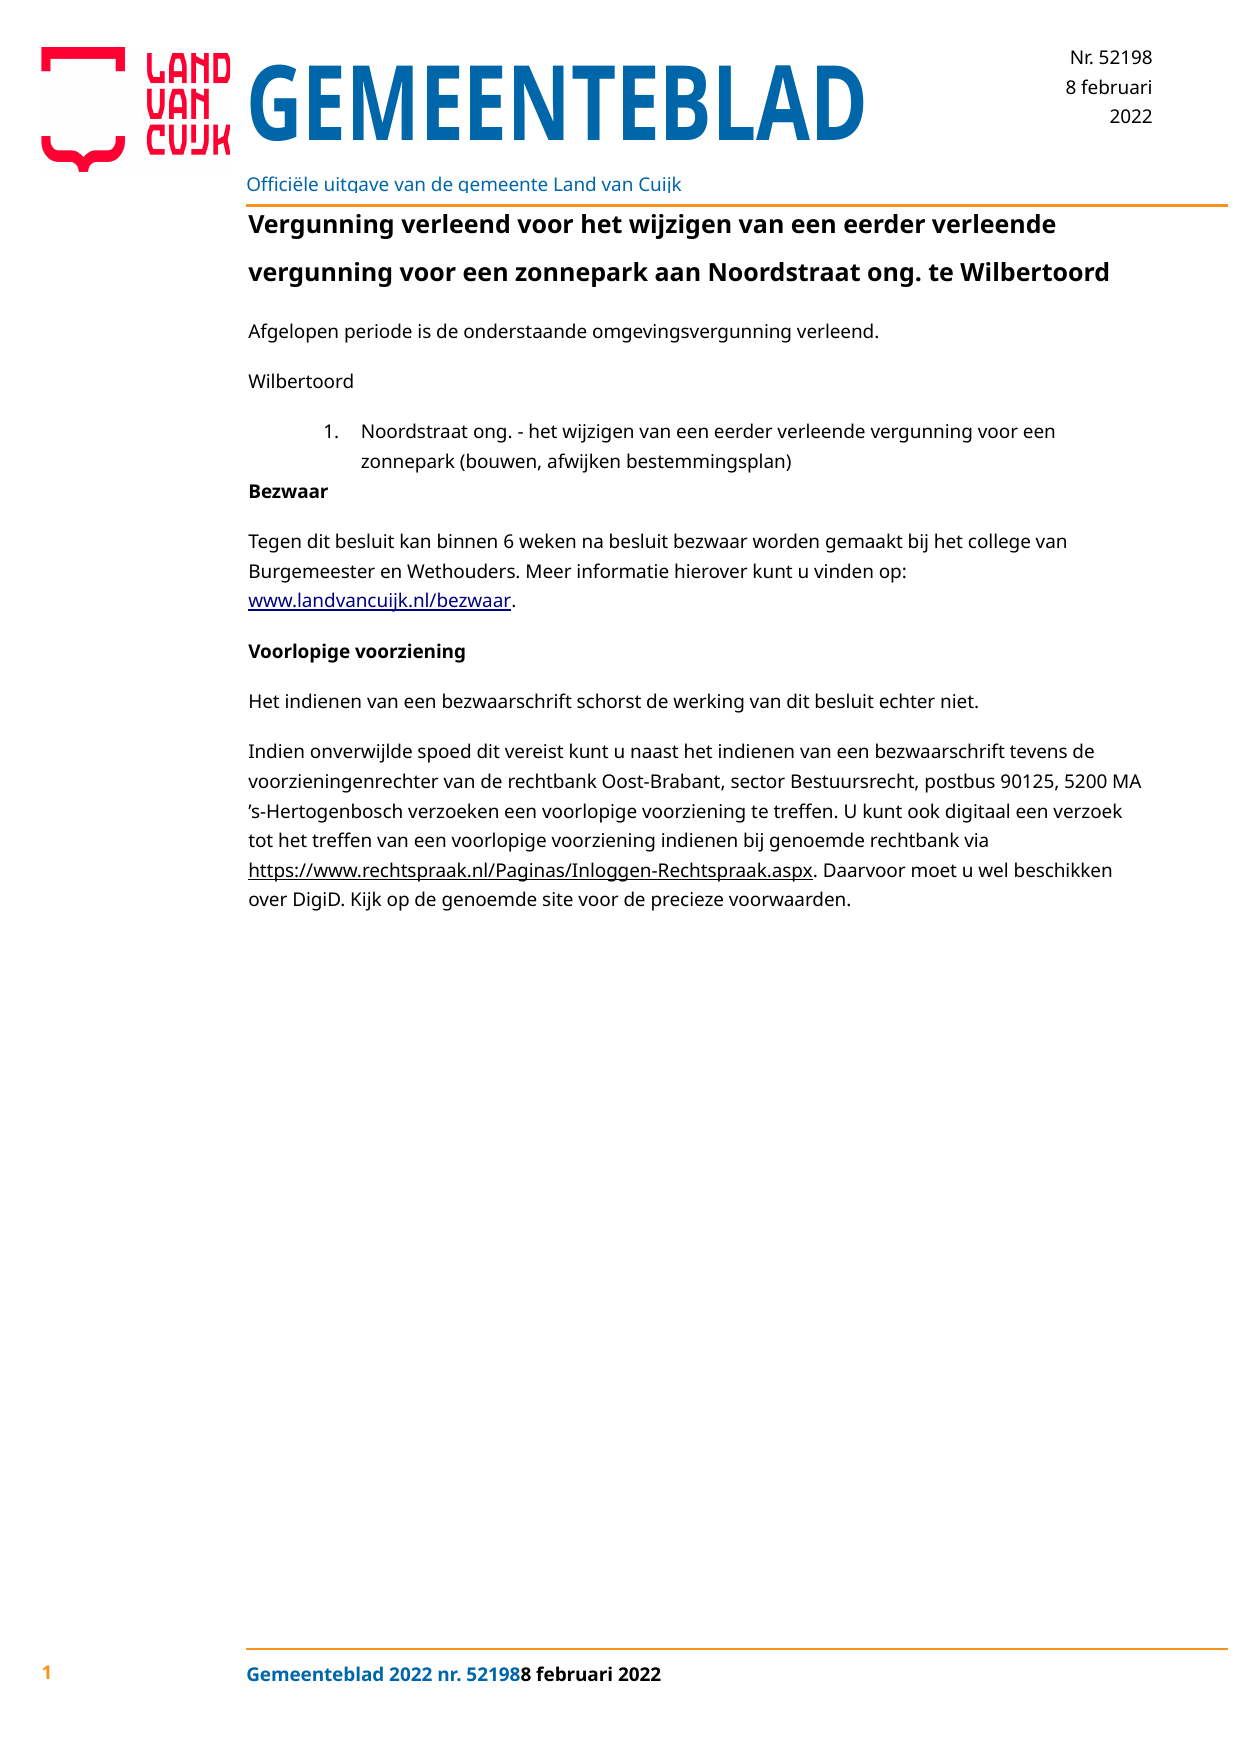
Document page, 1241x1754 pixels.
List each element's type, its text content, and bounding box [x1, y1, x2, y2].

text Vergunning verleend voor het wijzigen van een eerder verleende vergunning voor een zonnepark aan Noordstraat ong. te Wilbertoord [248, 207, 1152, 288]
text Het indienen van een bezwaarschrift schorst de werking van dit besluit echter niet. [248, 688, 1152, 714]
text Voorlopige voorziening [248, 638, 1152, 664]
text Tegen dit besluit kan binnen 6 weken na besluit bezwaar worden gemaakt bij het college van Burgemeester en Wethouders. Meer informatie hierover kunt u vinden op: www.landvancuijk.nl/bezwaar. [248, 528, 1152, 613]
text Wilbertoord [248, 368, 1152, 394]
text Bezwaar [248, 478, 1152, 504]
list Noordstraat ong. - het wijzigen van een eerder verleende vergunning voor een zonnepark (bouwen, afwijken bestemmingsplan) [323, 419, 1152, 474]
picture [41, 47, 231, 172]
text Afgelopen periode is de onderstaande omgevingsvergunning verleend. [248, 318, 1152, 344]
text Indien onverwijlde spoed dit vereist kunt u naast het indienen van een bezwaarschrift tevens de voorzieningenrechter van de rechtbank Oost-Brabant, sector Bestuursrecht, postbus 90125, 5200 MA ’s-Hertogenbosch verzoeken een voorlopige voorziening te treffen. U kunt ook digitaal een verzoek tot het treffen van een voorlopige voorziening indienen bij genoemde rechtbank via https://www.rechtspraak.nl/Paginas/Inloggen-Rechtspraak.aspx. Daarvoor moet u wel beschikken over DigiD. Kijk op de genoemde site voor de precieze voorwaarden. [248, 739, 1152, 912]
